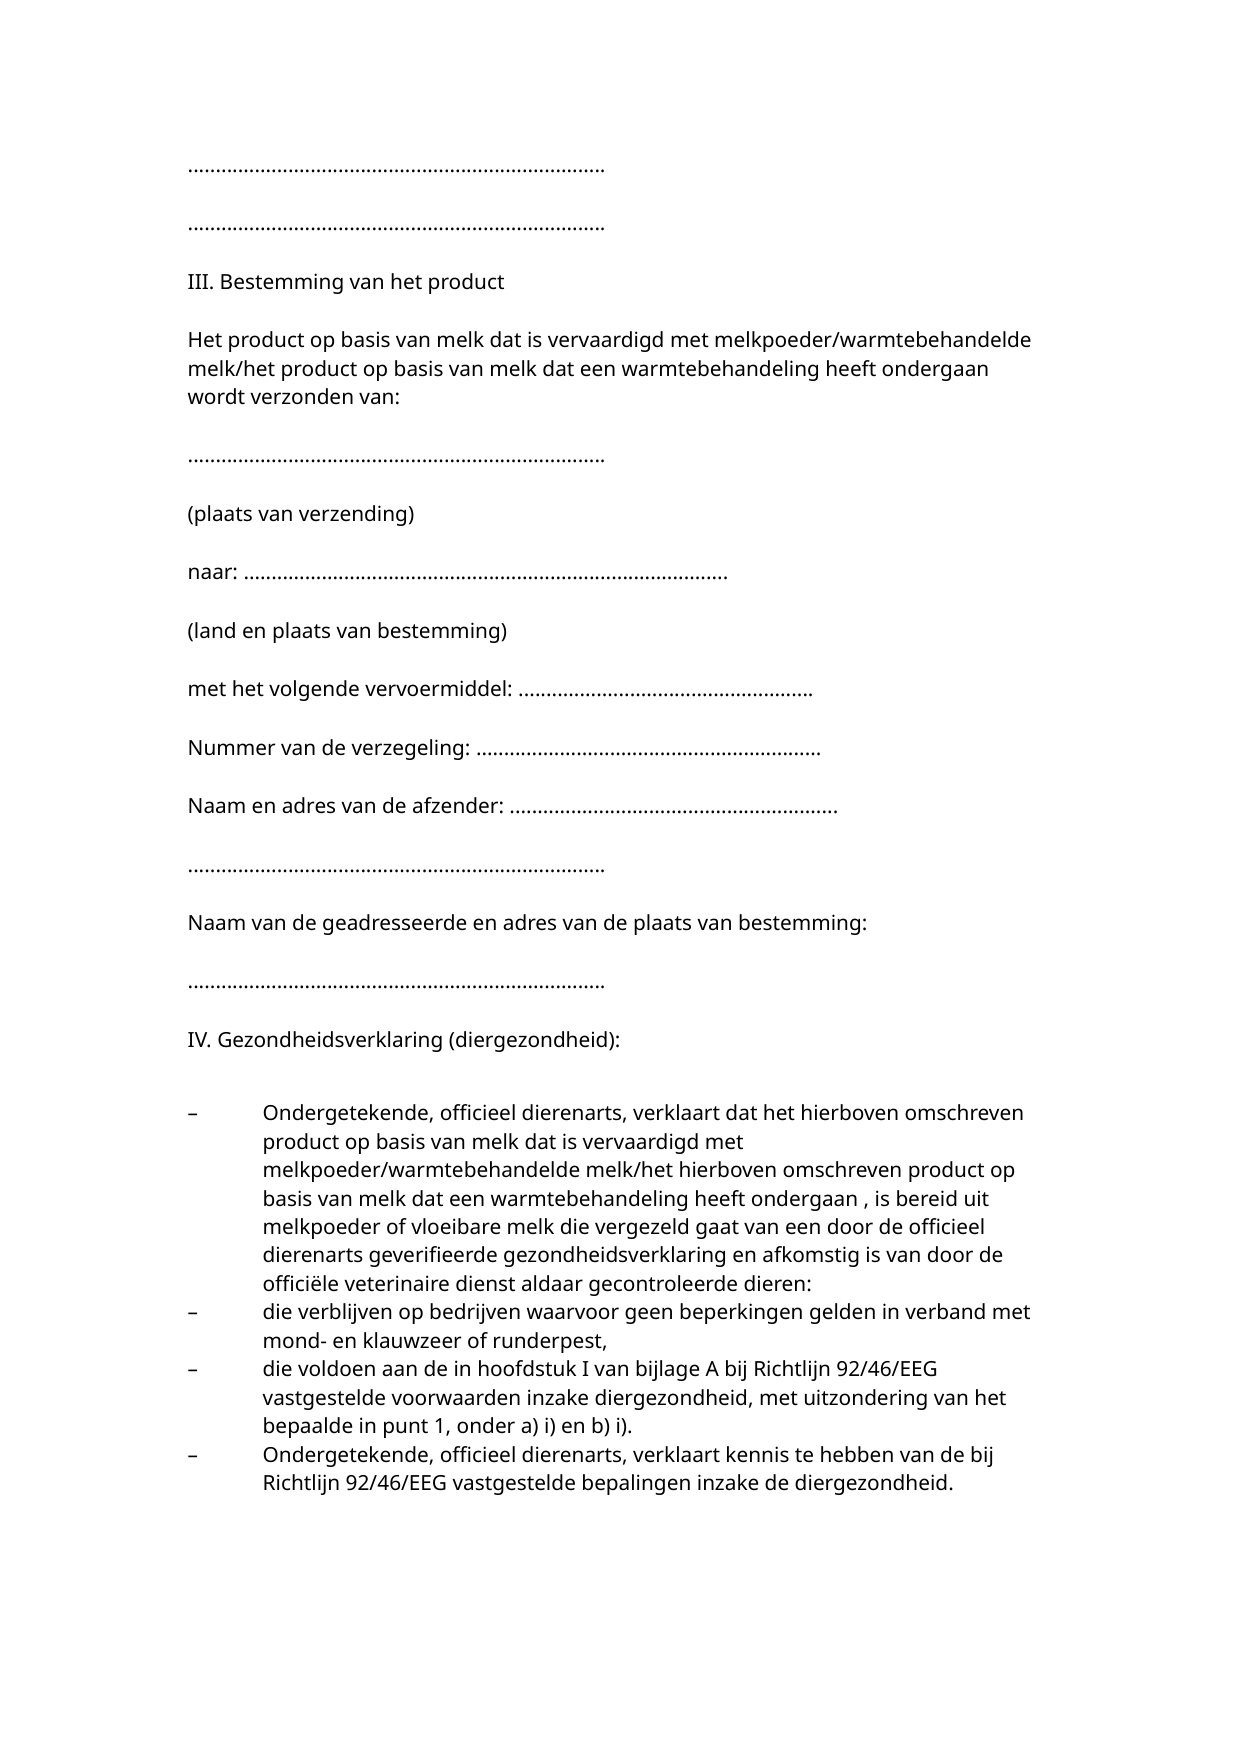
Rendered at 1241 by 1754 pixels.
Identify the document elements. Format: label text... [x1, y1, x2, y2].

text met het volgende vervoermiddel: ..................................................... [187, 674, 1053, 703]
text (plaats van verzending) [187, 499, 1053, 527]
text (land en plaats van bestemming) [187, 616, 1053, 644]
list Ondergetekende, officieel dierenarts, verklaart kennis te hebben van de bij Richtlijn 92/46/EEG vastgestelde bepalingen inzake de diergezondheid. [187, 1440, 1053, 1497]
text IV. Gezondheidsverklaring (diergezondheid): [187, 1025, 1053, 1053]
text Naam van de geadresseerde en adres van de plaats van bestemming: [187, 908, 1053, 937]
text ........................................................................... [187, 208, 1053, 237]
text Nummer van de verzegeling: .............................................................. [187, 733, 1053, 761]
text Naam en adres van de afzender: ........................................................... [187, 791, 1053, 820]
text ........................................................................... [187, 967, 1053, 995]
list die voldoen aan de in hoofdstuk I van bijlage A bij Richtlijn 92/46/EEG vastgestelde voorwaarden inzake diergezondheid, met uitzondering van het bepaalde in punt 1, onder a) i) en b) i). [187, 1354, 1053, 1440]
list die verblijven op bedrijven waarvoor geen beperkingen gelden in verband met mond- en klauwzeer of runderpest, [187, 1297, 1053, 1354]
text naar: ....................................................................................... [187, 557, 1053, 586]
text ........................................................................... [187, 150, 1053, 178]
list Ondergetekende, officieel dierenarts, verklaart dat het hierboven omschreven product op basis van melk dat is vervaardigd met melkpoeder/warmtebehandelde melk/het hierboven omschreven product op basis van melk dat een warmtebehandeling heeft ondergaan , is bereid uit melkpoeder of vloeibare melk die vergezeld gaat van een door de officieel dierenarts geverifieerde gezondheidsverklaring en afkomstig is van door de officiële veterinaire dienst aldaar gecontroleerde dieren: [187, 1098, 1053, 1297]
text ........................................................................... [187, 850, 1053, 878]
text ........................................................................... [187, 441, 1053, 469]
text III. Bestemming van het product [187, 267, 1053, 295]
text Het product op basis van melk dat is vervaardigd met melkpoeder/warmtebehandelde melk/het product op basis van melk dat een warmtebehandeling heeft ondergaan wordt verzonden van: [187, 325, 1053, 411]
